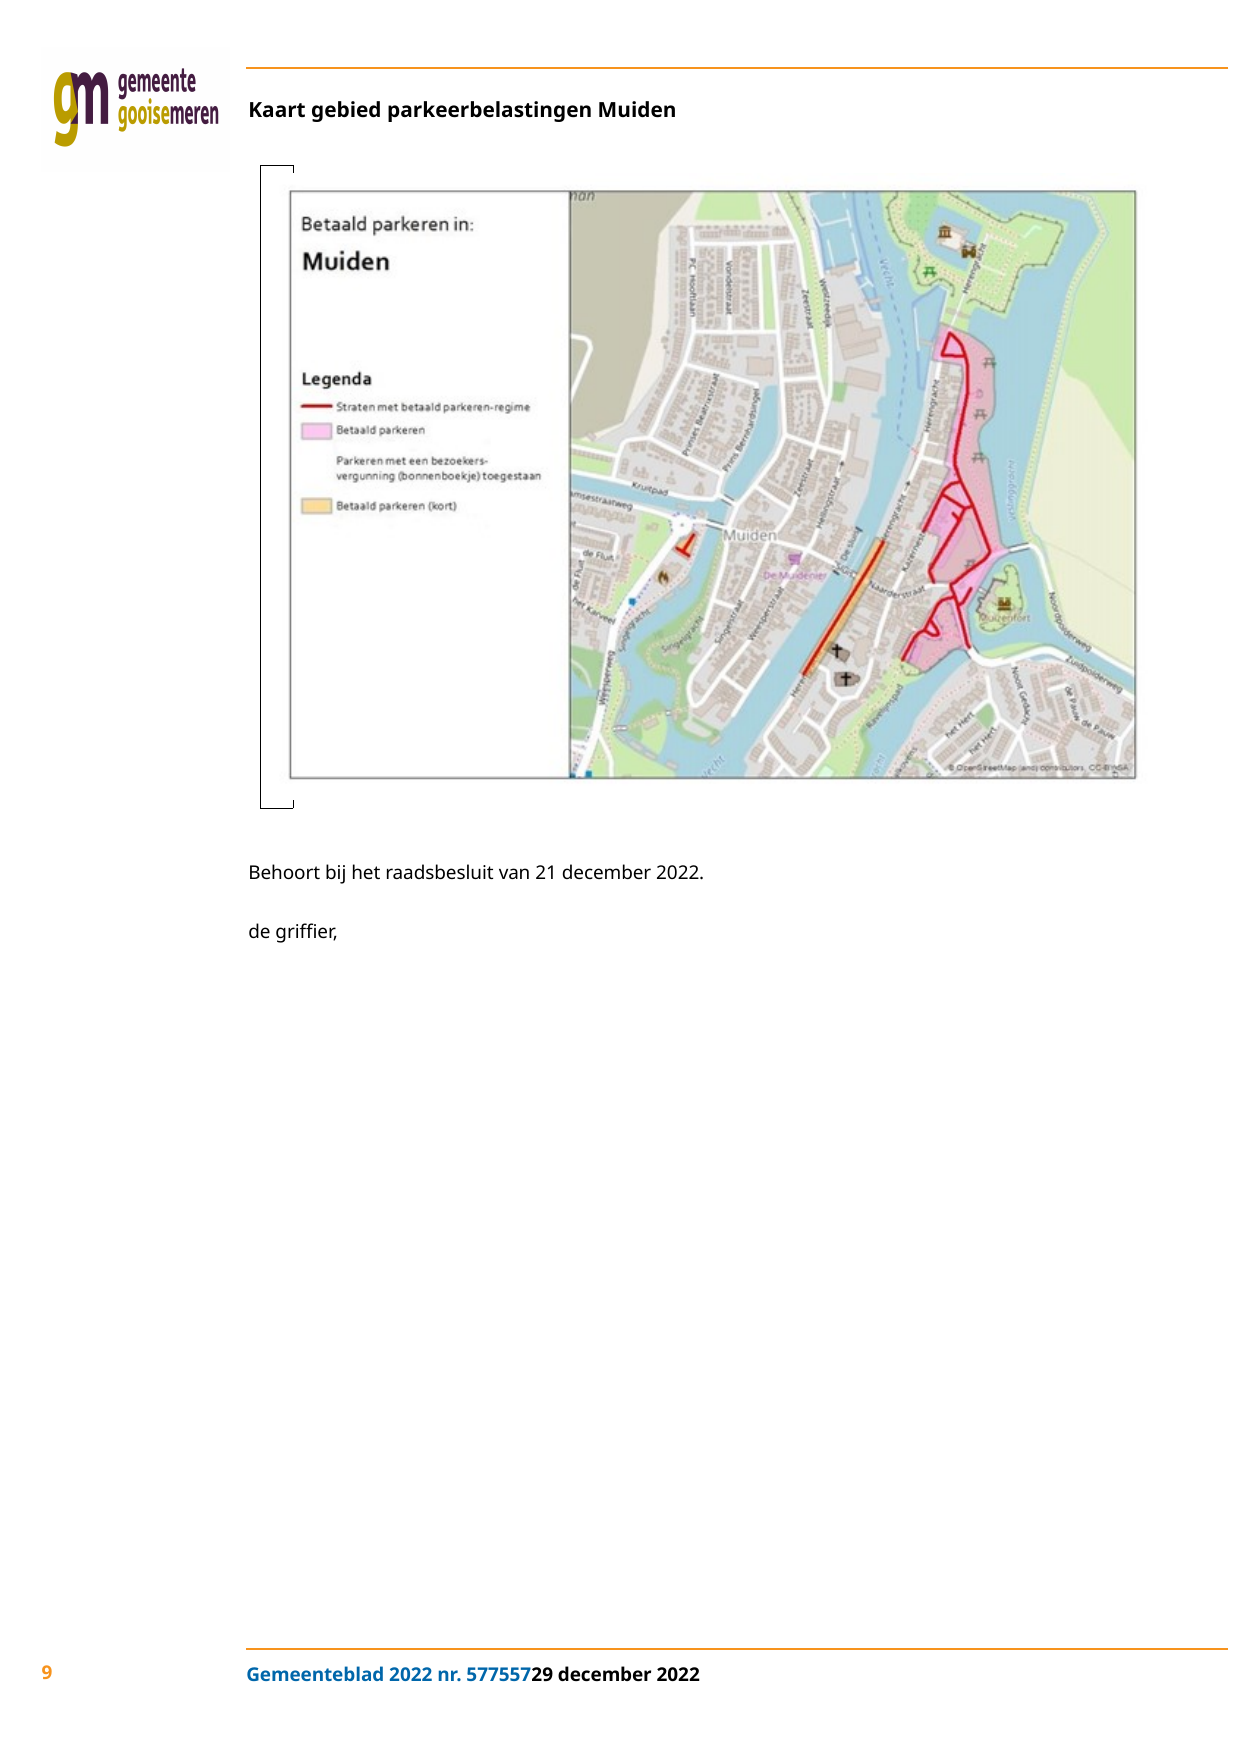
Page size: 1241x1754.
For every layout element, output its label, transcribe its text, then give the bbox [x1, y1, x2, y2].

text de griffier, [248, 918, 1152, 944]
picture [41, 47, 231, 172]
text Kaart gebied parkeerbelastingen Muiden [248, 95, 1152, 123]
picture [268, 173, 1155, 800]
text Behoort bij het raadsbesluit van 21 december 2022. [248, 859, 1152, 885]
